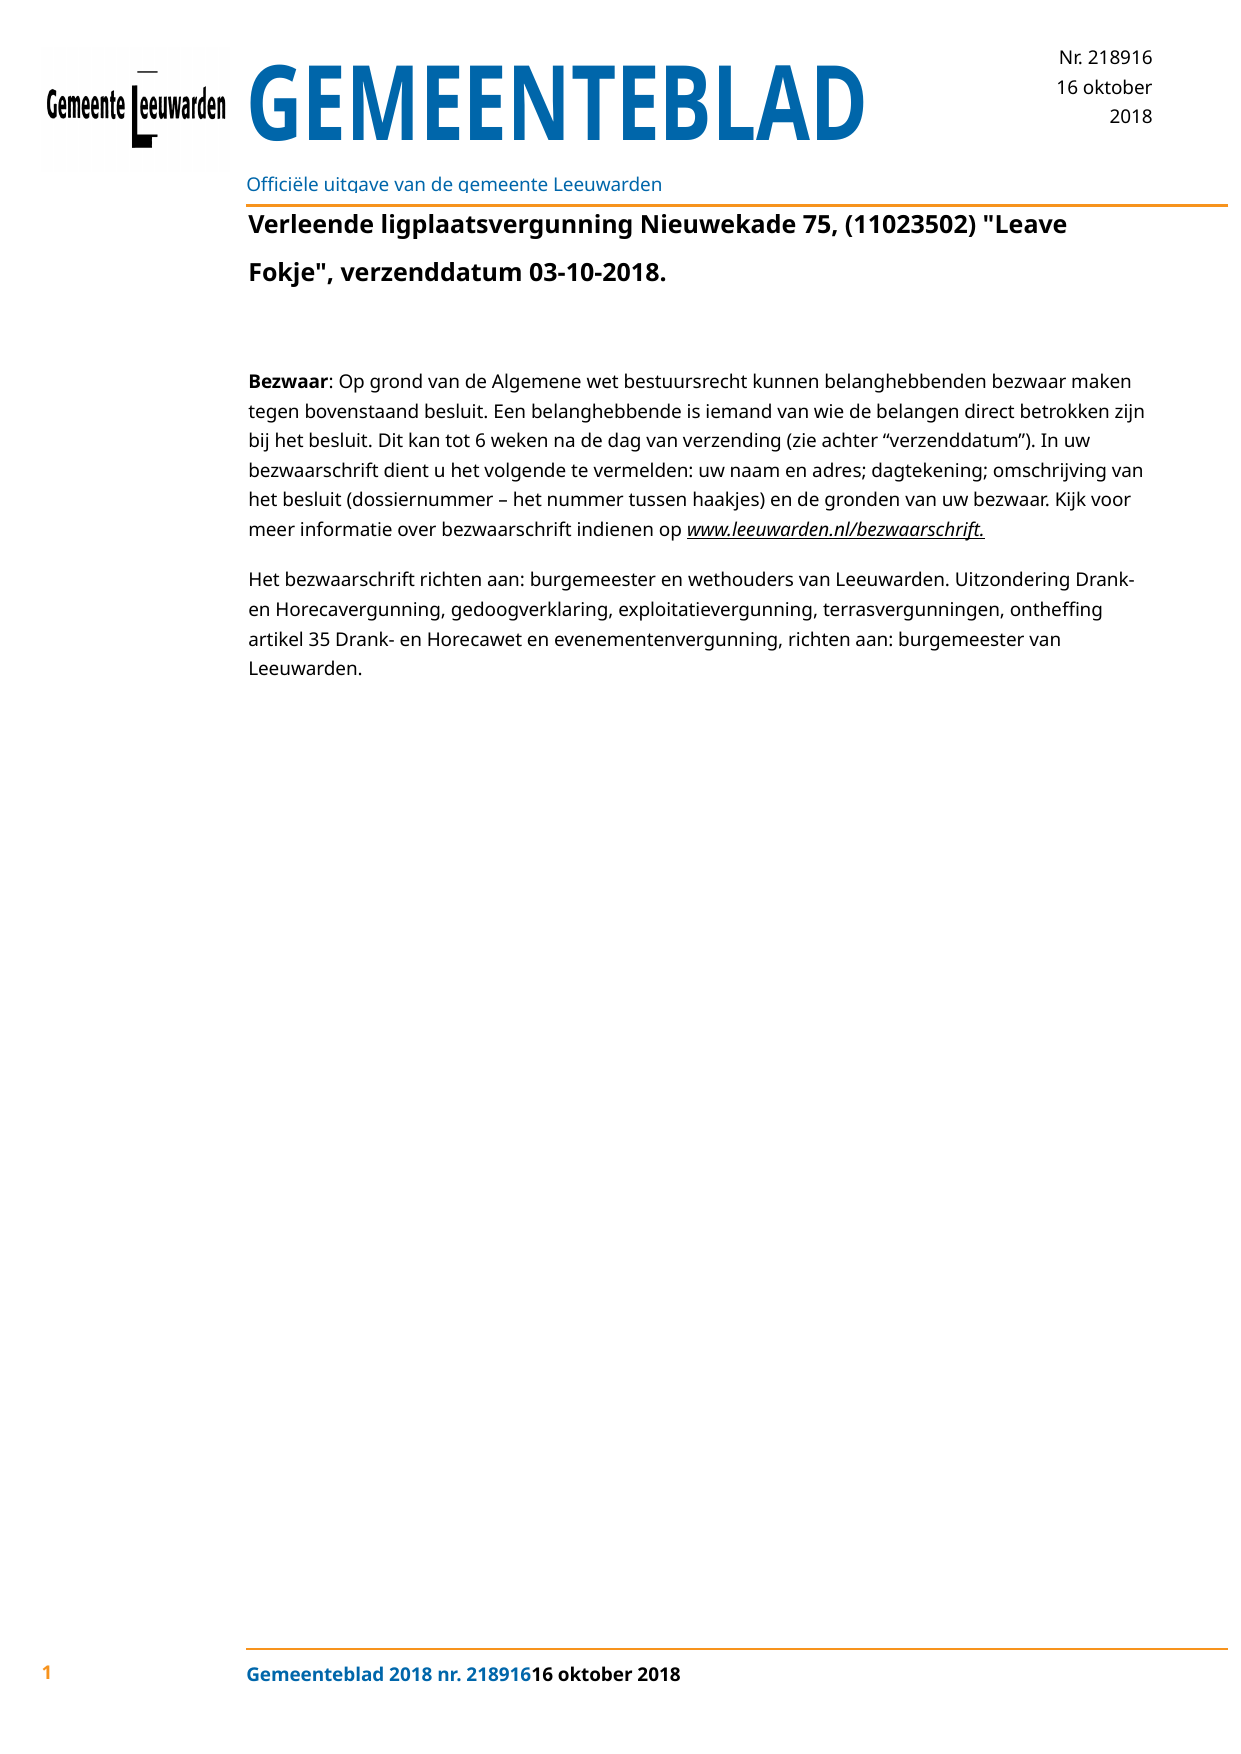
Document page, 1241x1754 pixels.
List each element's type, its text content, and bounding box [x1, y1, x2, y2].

text Het bezwaarschrift richten aan: burgemeester en wethouders van Leeuwarden. Uitzondering Drank- en Horecavergunning, gedoogverklaring, exploitatievergunning, terrasvergunningen, ontheffing artikel 35 Drank- en Horecawet en evenementenvergunning, richten aan: burgemeester van Leeuwarden. [248, 567, 1152, 681]
picture [41, 47, 231, 172]
text Bezwaar: Op grond van de Algemene wet bestuursrecht kunnen belanghebbenden bezwaar maken tegen bovenstaand besluit. Een belanghebbende is iemand van wie de belangen direct betrokken zijn bij het besluit. Dit kan tot 6 weken na de dag van verzending (zie achter “verzenddatum”). In uw bezwaarschrift dient u het volgende te vermelden: uw naam en adres; dagtekening; omschrijving van het besluit (dossiernummer – het nummer tussen haakjes) en de gronden van uw bezwaar. Kijk voor meer informatie over bezwaarschrift indienen op www.leeuwarden.nl/bezwaarschrift. [248, 368, 1152, 542]
text Verleende ligplaatsvergunning Nieuwekade 75, (11023502) "Leave Fokje", verzenddatum 03-10-2018. [248, 207, 1152, 288]
